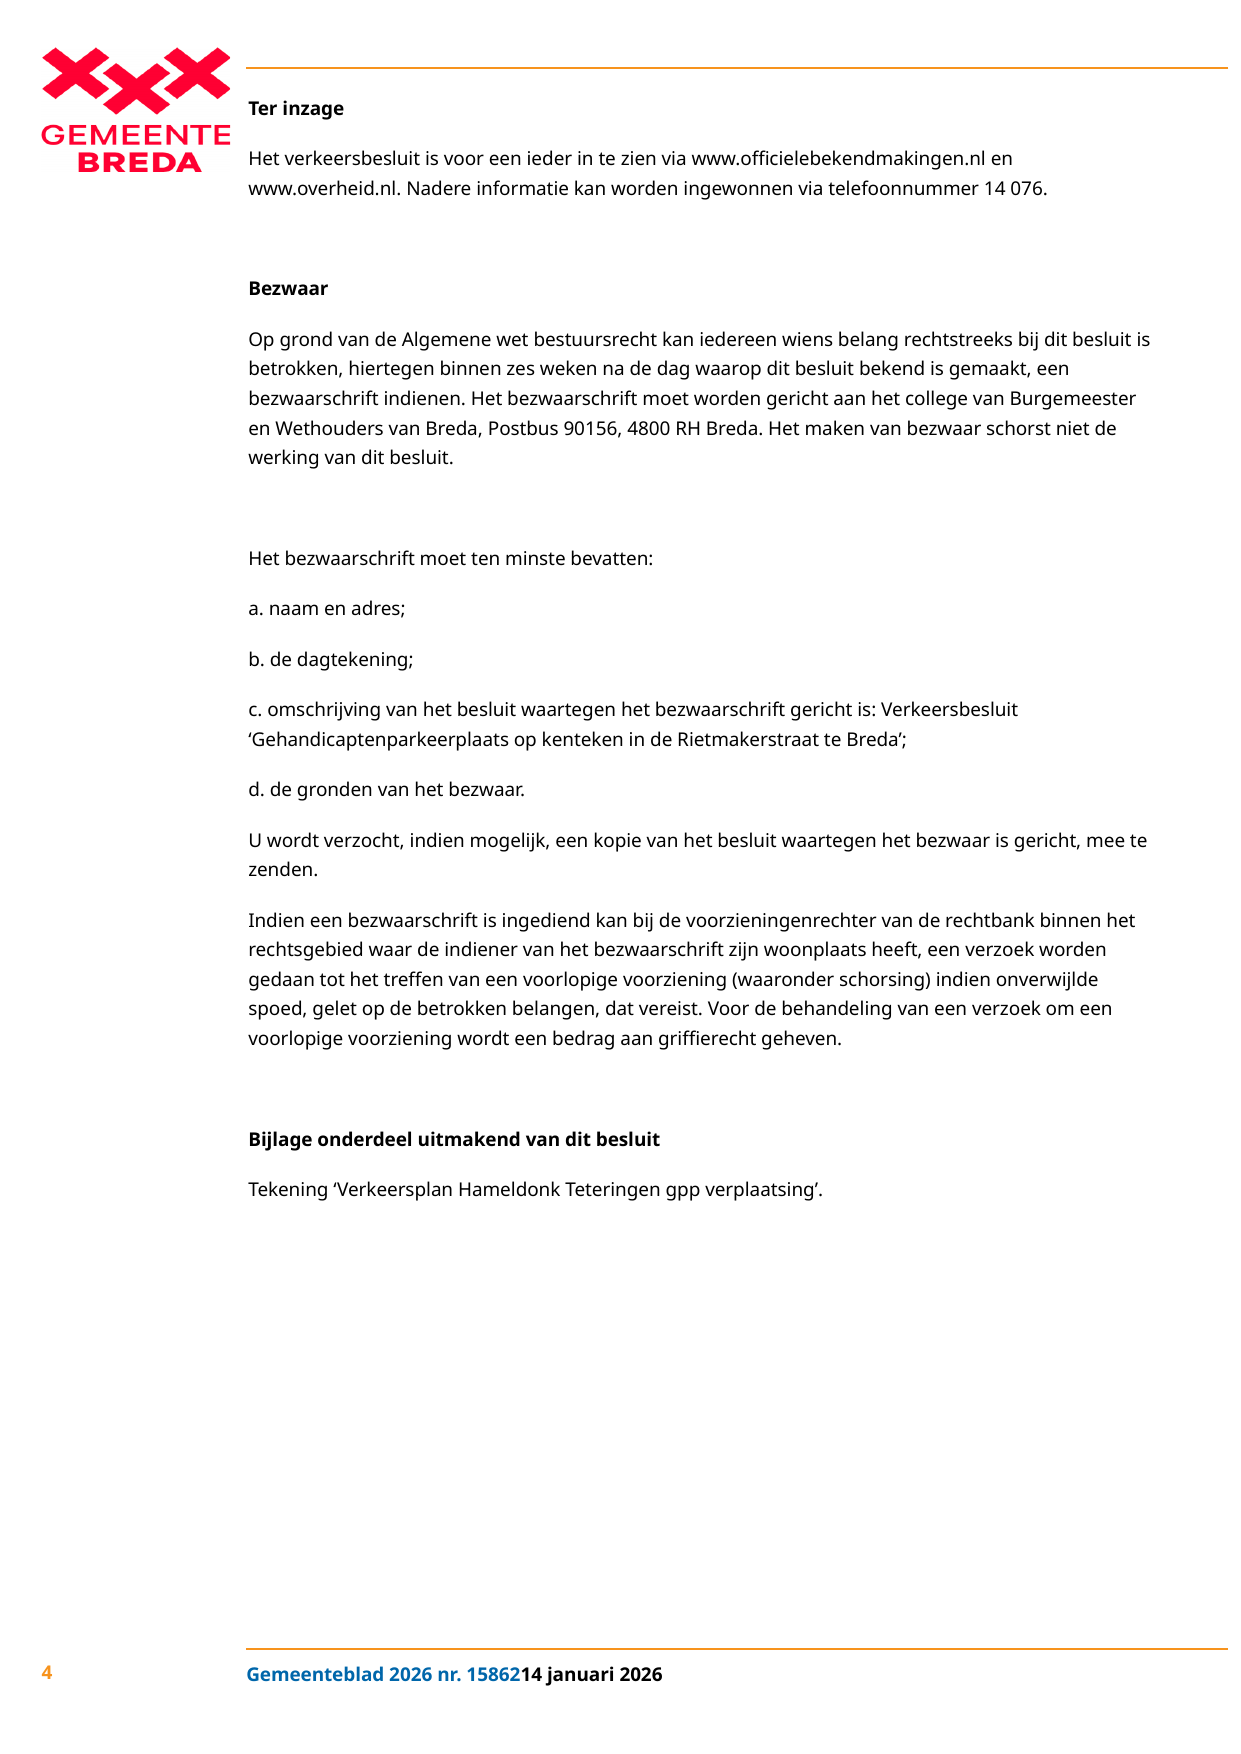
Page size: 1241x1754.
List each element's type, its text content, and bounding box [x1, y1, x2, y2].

text U wordt verzocht, indien mogelijk, een kopie van het besluit waartegen het bezwaar is gericht, mee te zenden. [248, 827, 1152, 882]
text Tekening ‘Verkeersplan Hameldonk Teteringen gpp verplaatsing’. [248, 1176, 1152, 1202]
text c. omschrijving van het besluit waartegen het bezwaarschrift gericht is: Verkeersbesluit ‘Gehandicaptenparkeerplaats op kenteken in de Rietmakerstraat te Breda’; [248, 696, 1152, 752]
text Bijlage onderdeel uitmakend van dit besluit [248, 1126, 1152, 1152]
text Bezwaar [248, 276, 1152, 301]
text b. de dagtekening; [248, 646, 1152, 672]
text d. de gronden van het bezwaar. [248, 776, 1152, 802]
text Ter inzage [248, 95, 1152, 121]
text a. naam en adres; [248, 596, 1152, 621]
text Het bezwaarschrift moet ten minste bevatten: [248, 545, 1152, 571]
picture [41, 47, 231, 172]
text Indien een bezwaarschrift is ingediend kan bij de voorzieningenrechter van de rechtbank binnen het rechtsgebied waar de indiener van het bezwaarschrift zijn woonplaats heeft, een verzoek worden gedaan tot het treffen van een voorlopige voorziening (waaronder schorsing) indien onverwijlde spoed, gelet op de betrokken belangen, dat vereist. Voor de behandeling van een verzoek om een voorlopige voorziening wordt een bedrag aan griffierecht geheven. [248, 907, 1152, 1051]
text Het verkeersbesluit is voor een ieder in te zien via www.officielebekendmakingen.nl en www.overheid.nl. Nadere informatie kan worden ingewonnen via telefoonnummer 14 076. [248, 145, 1152, 201]
text Op grond van de Algemene wet bestuursrecht kan iedereen wiens belang rechtstreeks bij dit besluit is betrokken, hiertegen binnen zes weken na de dag waarop dit besluit bekend is gemaakt, een bezwaarschrift indienen. Het bezwaarschrift moet worden gericht aan het college van Burgemeester en Wethouders van Breda, Postbus 90156, 4800 RH Breda. Het maken van bezwaar schorst niet de werking van dit besluit. [248, 326, 1152, 470]
